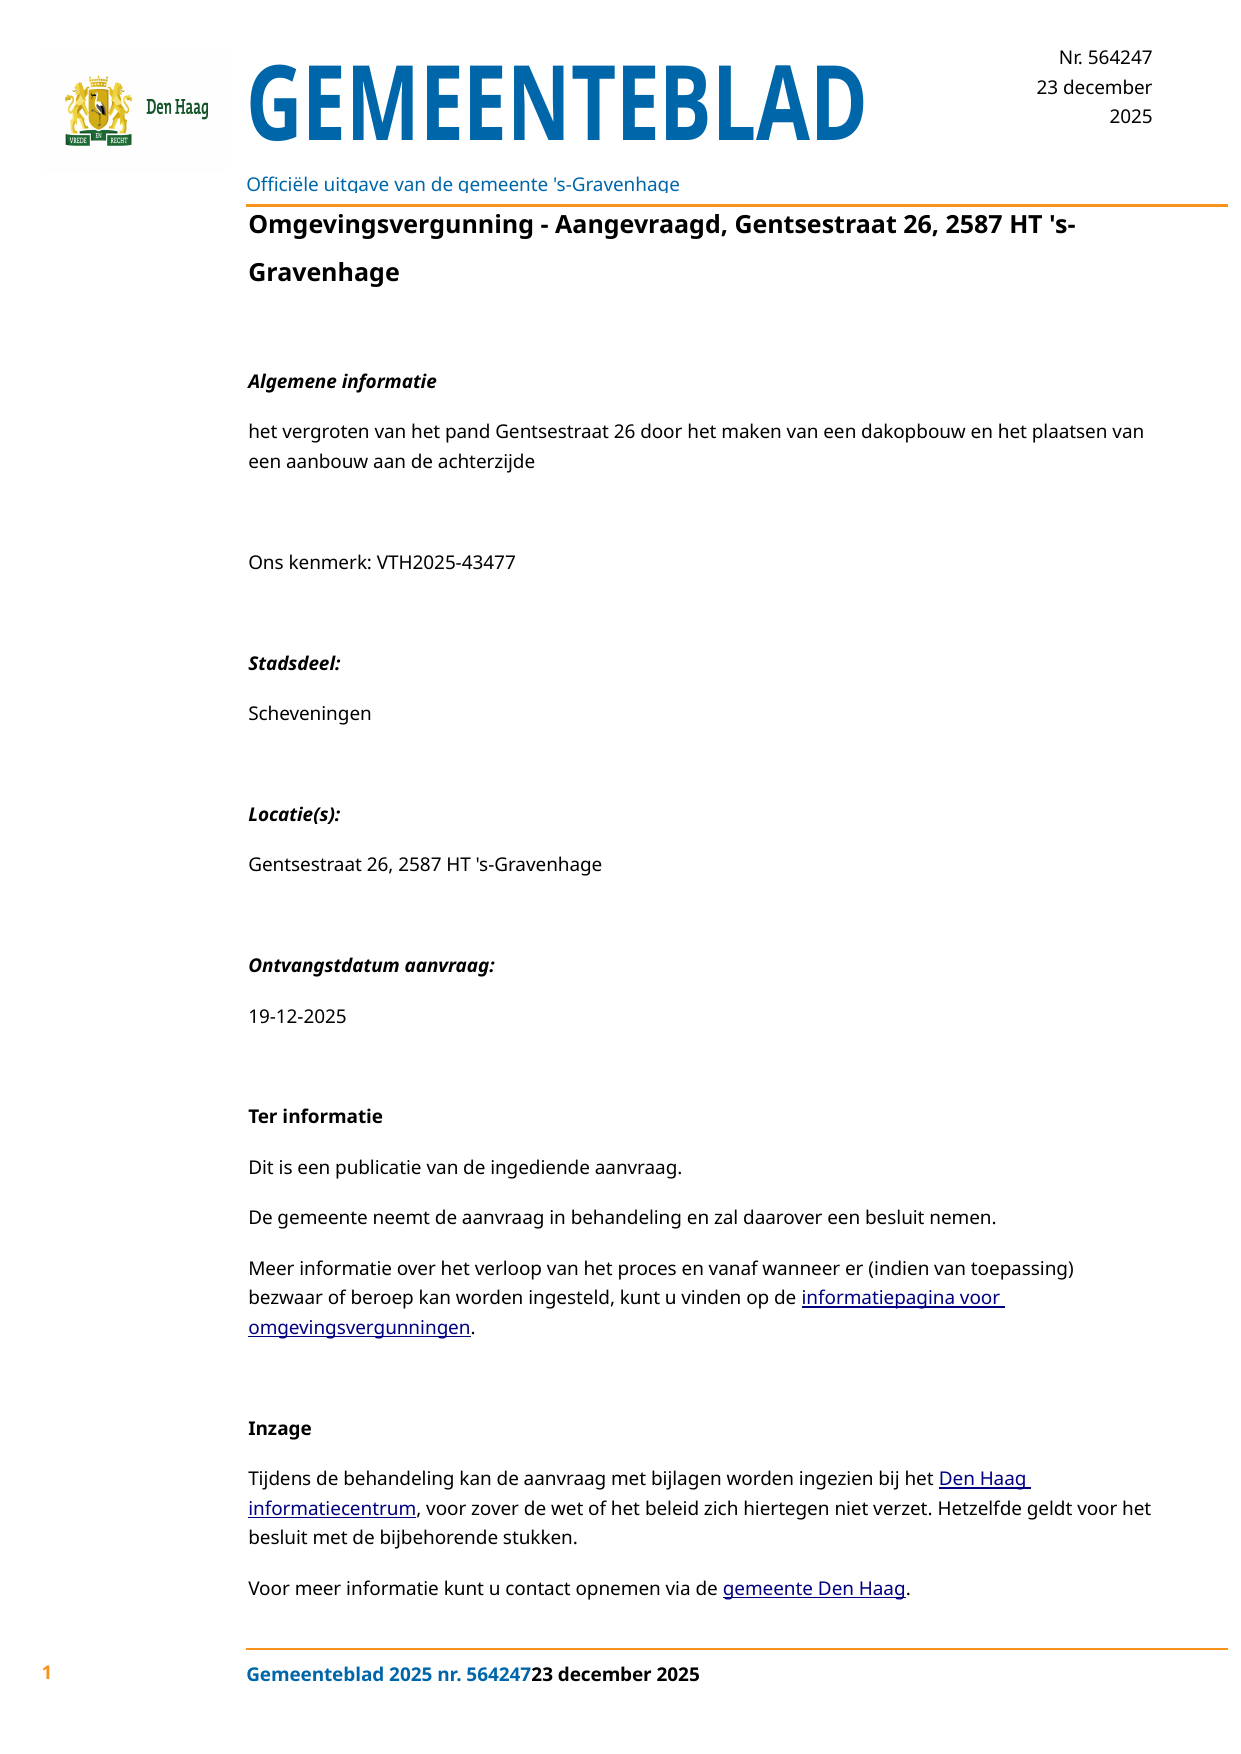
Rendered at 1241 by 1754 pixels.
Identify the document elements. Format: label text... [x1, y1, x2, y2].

text Meer informatie over het verloop van het proces en vanaf wanneer er (indien van toepassing) bezwaar of beroep kan worden ingesteld, kunt u vinden op de informatiepagina voor omgevingsvergunningen. [248, 1255, 1152, 1340]
picture [41, 47, 231, 172]
text Scheveningen [248, 700, 1152, 726]
text De gemeente neemt de aanvraag in behandeling en zal daarover een besluit nemen. [248, 1204, 1152, 1230]
text Algemene informatie [248, 368, 1152, 394]
text Omgevingsvergunning - Aangevraagd, Gentsestraat 26, 2587 HT 's-Gravenhage [248, 207, 1152, 288]
text Gentsestraat 26, 2587 HT 's-Gravenhage [248, 852, 1152, 877]
text Ons kenmerk: VTH2025-43477 [248, 549, 1152, 575]
text 19-12-2025 [248, 1003, 1152, 1029]
text Tijdens de behandeling kan de aanvraag met bijlagen worden ingezien bij het Den Haag informatiecentrum, voor zover de wet of het beleid zich hiertegen niet verzet. Hetzelfde geldt voor het besluit met de bijbehorende stukken. [248, 1465, 1152, 1550]
text Dit is een publicatie van de ingediende aanvraag. [248, 1154, 1152, 1180]
text Ter informatie [248, 1104, 1152, 1129]
text Stadsdeel: [248, 650, 1152, 676]
text Voor meer informatie kunt u contact opnemen via de gemeente Den Haag. [248, 1575, 1152, 1601]
text Locatie(s): [248, 801, 1152, 827]
text het vergroten van het pand Gentsestraat 26 door het maken van een dakopbouw en het plaatsen van een aanbouw aan de achterzijde [248, 419, 1152, 474]
text Ontvangstdatum aanvraag: [248, 952, 1152, 978]
text Inzage [248, 1415, 1152, 1441]
